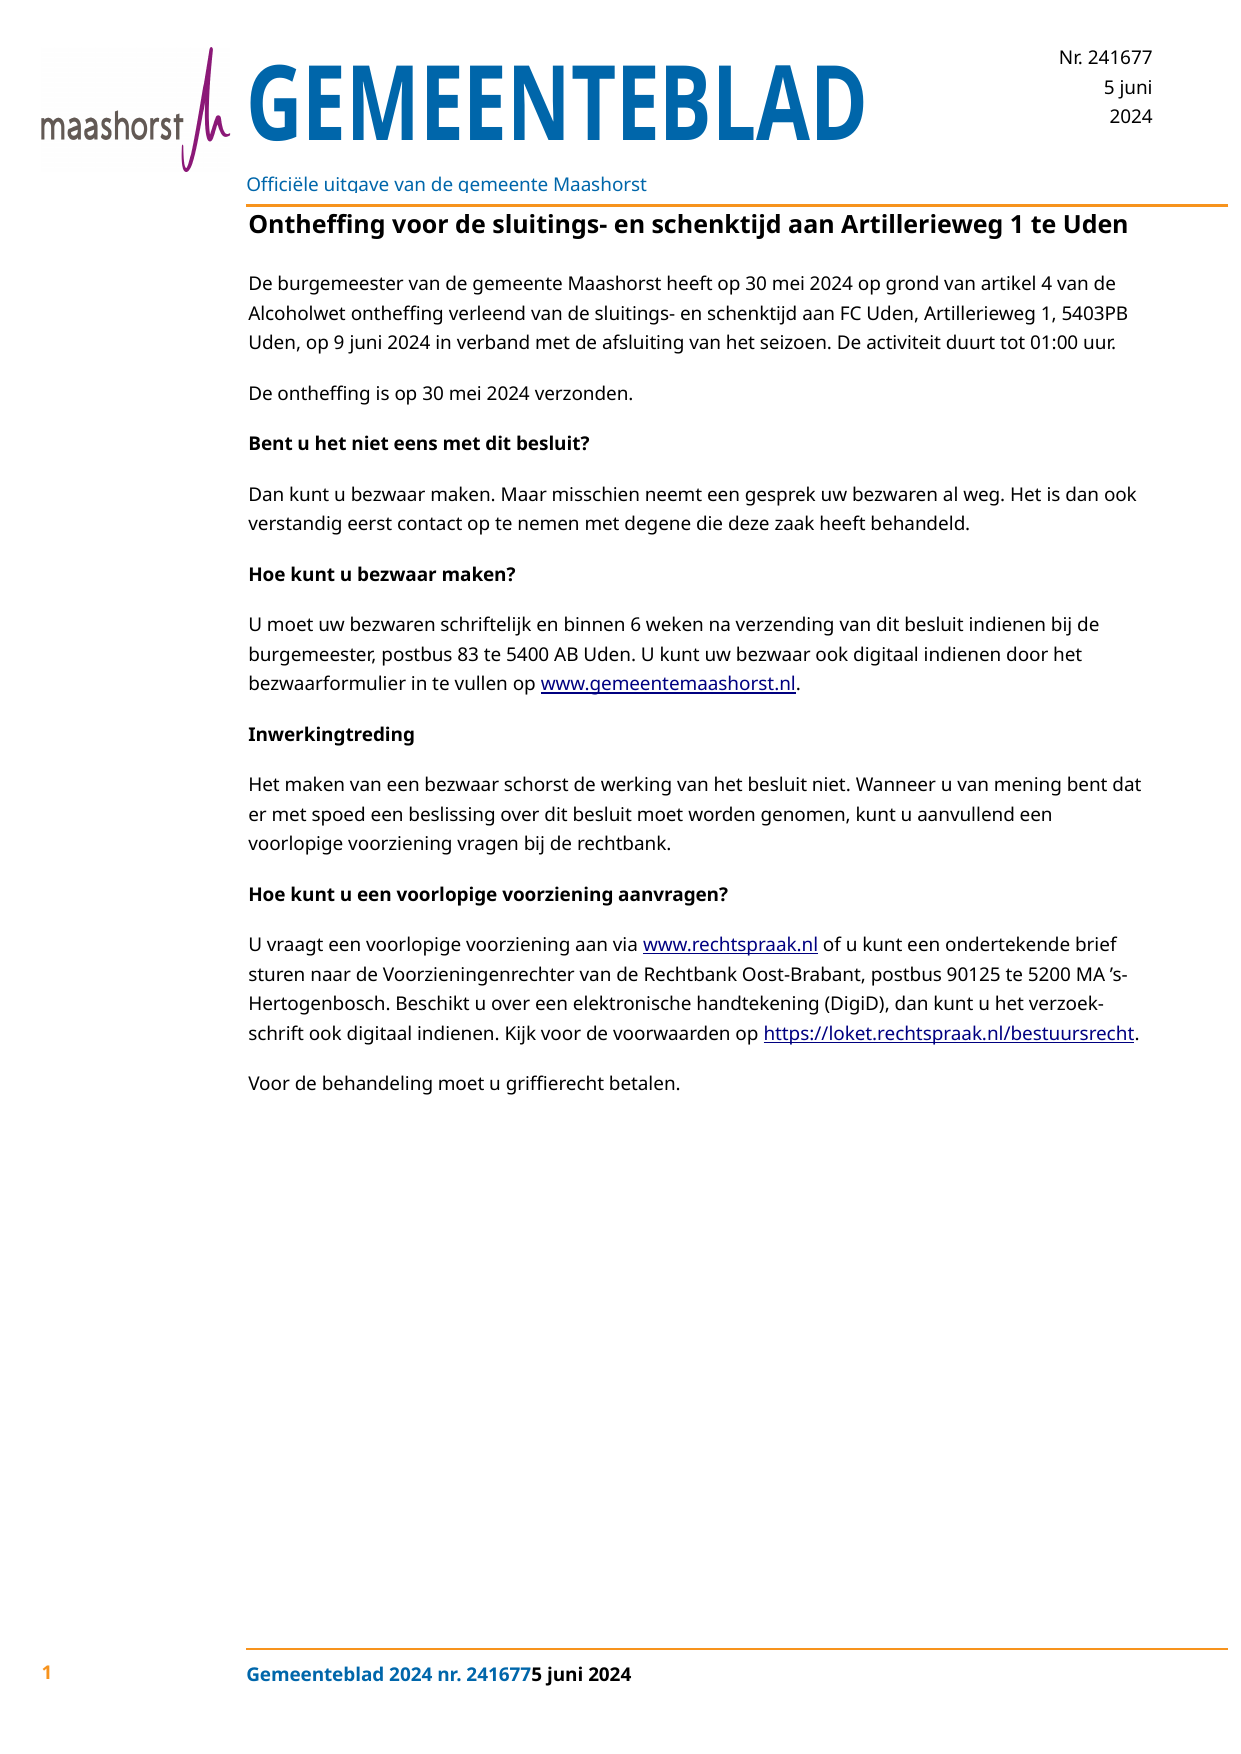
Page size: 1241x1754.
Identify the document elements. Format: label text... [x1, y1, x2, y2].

text Hoe kunt u bezwaar maken? [248, 561, 1152, 586]
text Inwerkingtreding [248, 721, 1152, 746]
text Hoe kunt u een voorlopige voorziening aanvragen? [248, 881, 1152, 906]
text Bent u het niet eens met dit besluit? [248, 430, 1152, 456]
text U vraagt een voorlopige voorziening aan via www.rechtspraak.nl of u kunt een ondertekende brief sturen naar de Voorzieningenrechter van de Rechtbank Oost-Brabant, postbus 90125 te 5200 MA ’s-Hertogenbosch. Beschikt u over een elektronische handtekening (DigiD), dan kunt u het verzoek-schrift ook digitaal indienen. Kijk voor de voorwaarden op https://loket.rechtspraak.nl/bestuursrecht. [248, 931, 1152, 1046]
text De ontheffing is op 30 mei 2024 verzonden. [248, 380, 1152, 406]
text Voor de behandeling moet u griffierecht betalen. [248, 1070, 1152, 1096]
picture [41, 47, 231, 172]
text Dan kunt u bezwaar maken. Maar misschien neemt een gesprek uw bezwaren al weg. Het is dan ook verstandig eerst contact op te nemen met degene die deze zaak heeft behandeld. [248, 481, 1152, 536]
text Ontheffing voor de sluitings- en schenktijd aan Artillerieweg 1 te Uden [248, 207, 1152, 241]
text Het maken van een bezwaar schorst de werking van het besluit niet. Wanneer u van mening bent dat er met spoed een beslissing over dit besluit moet worden genomen, kunt u aanvullend een voorlopige voorziening vragen bij de rechtbank. [248, 771, 1152, 856]
text De burgemeester van de gemeente Maashorst heeft op 30 mei 2024 op grond van artikel 4 van de Alcoholwet ontheffing verleend van de sluitings- en schenktijd aan FC Uden, Artillerieweg 1, 5403PB Uden, op 9 juni 2024 in verband met de afsluiting van het seizoen. De activiteit duurt tot 01:00 uur. [248, 270, 1152, 355]
text U moet uw bezwaren schriftelijk en binnen 6 weken na verzending van dit besluit indienen bij de burgemeester, postbus 83 te 5400 AB Uden. U kunt uw bezwaar ook digitaal indienen door het bezwaarformulier in te vullen op www.gemeentemaashorst.nl. [248, 611, 1152, 696]
